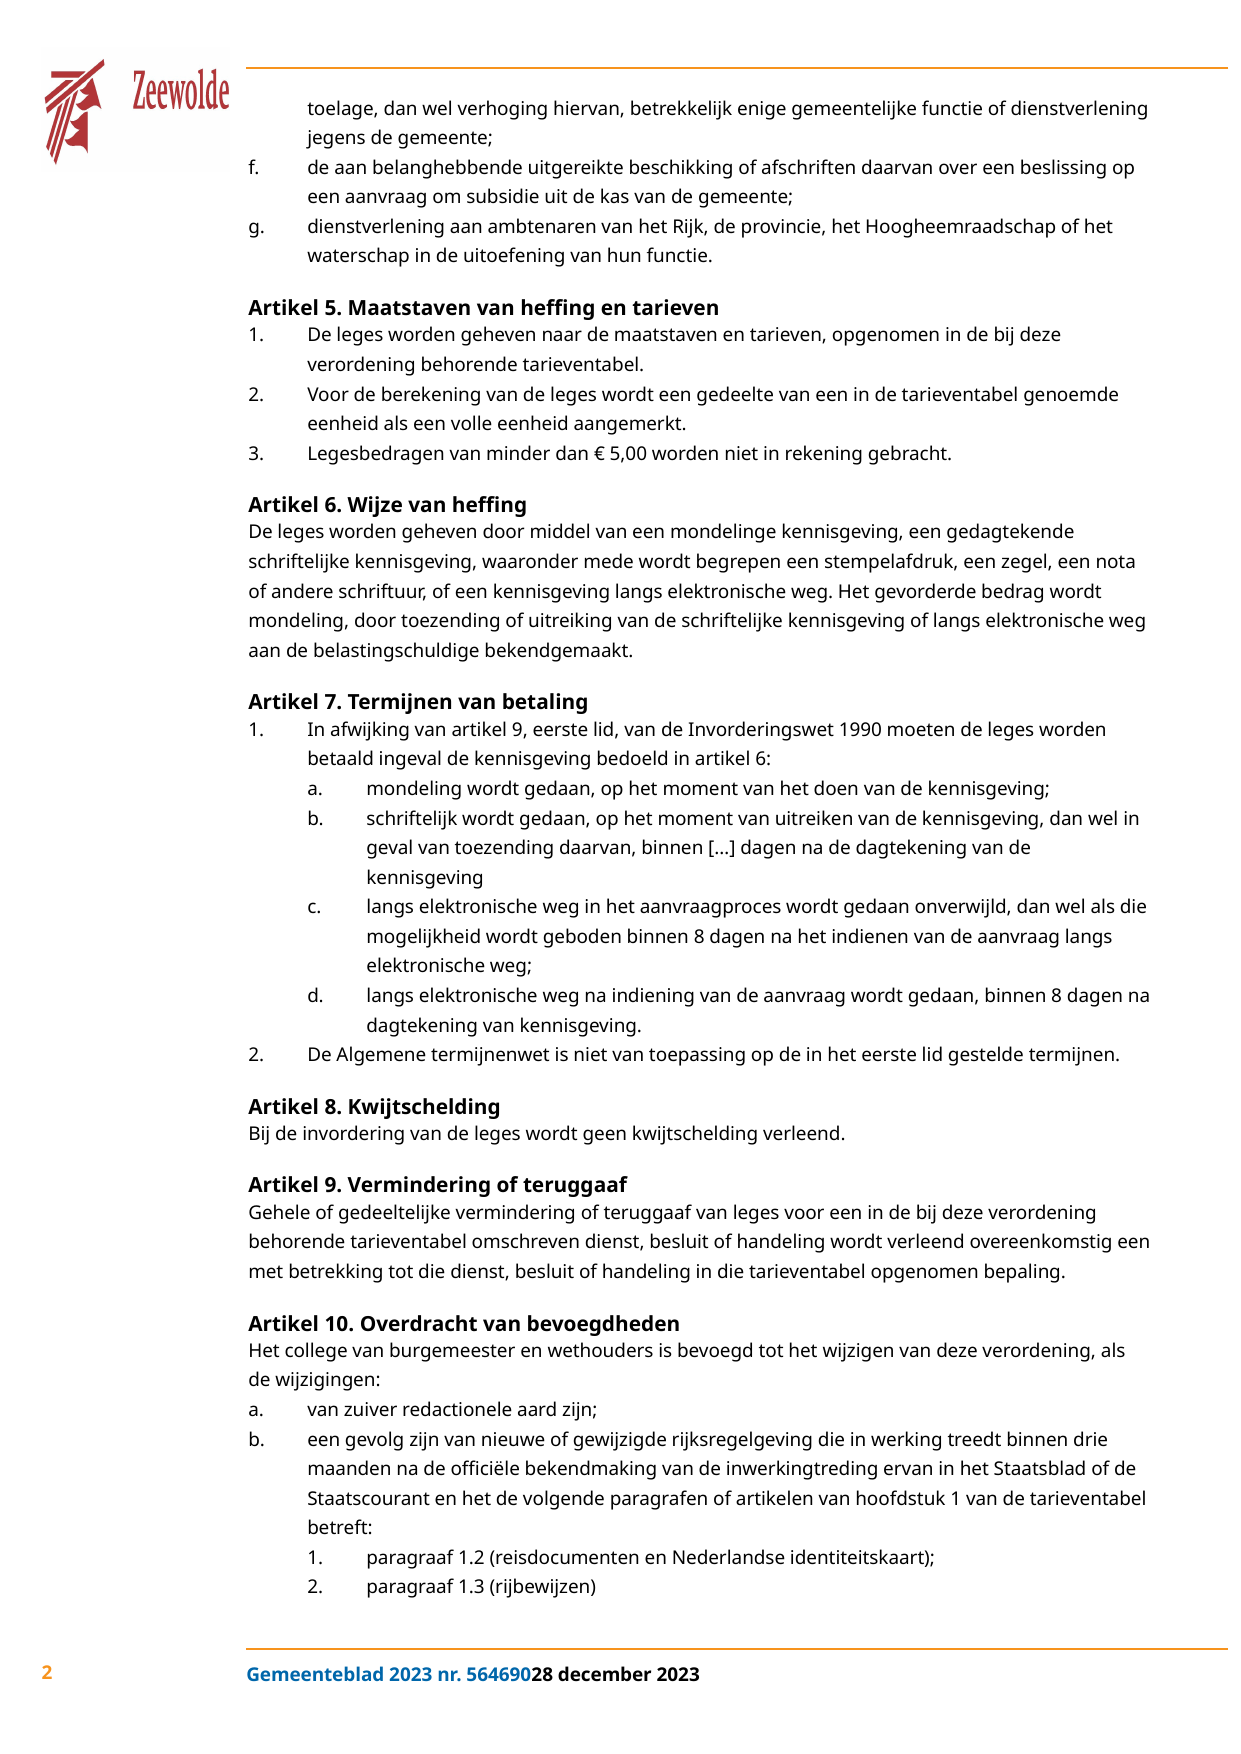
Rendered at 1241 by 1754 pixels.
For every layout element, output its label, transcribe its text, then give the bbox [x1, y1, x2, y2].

list een gevolg zijn van nieuwe of gewijzigde rijksregelgeving die in werking treedt binnen drie maanden na de officiële bekendmaking van de inwerkingtreding ervan in het Staatsblad of de Staatscourant en het de volgende paragrafen of artikelen van hoofdstuk 1 van de tarieventabel betreft: [248, 1426, 1152, 1540]
text Artikel 6. Wijze van heffing [248, 490, 1152, 519]
list Legesbedragen van minder dan € 5,00 worden niet in rekening gebracht. [248, 440, 1152, 466]
text Het college van burgemeester en wethouders is bevoegd tot het wijzigen van deze verordening, als de wijzigingen: [248, 1337, 1152, 1392]
text Bij de invordering van de leges wordt geen kwijtschelding verleend. [248, 1120, 1152, 1146]
list paragraaf 1.3 (rijbewijzen) [307, 1574, 1152, 1599]
list dienstverlening aan ambtenaren van het Rijk, de provincie, het Hoogheemraadschap of het waterschap in de uitoefening van hun functie. [248, 213, 1152, 268]
list mondeling wordt gedaan, op het moment van het doen van de kennisgeving; [307, 775, 1152, 801]
text Artikel 9. Vermindering of teruggaaf [248, 1171, 1152, 1199]
text Artikel 5. Maatstaven van heffing en tarieven [248, 293, 1152, 322]
list langs elektronische weg in het aanvraagproces wordt gedaan onverwijld, dan wel als die mogelijkheid wordt geboden binnen 8 dagen na het indienen van de aanvraag langs elektronische weg; [307, 893, 1152, 978]
list toelage, dan wel verhoging hiervan, betrekkelijk enige gemeentelijke functie of dienstverlening jegens de gemeente; [248, 95, 1152, 150]
text Artikel 7. Termijnen van betaling [248, 687, 1152, 716]
list De Algemene termijnenwet is niet van toepassing op de in het eerste lid gestelde termijnen. [248, 1041, 1152, 1067]
text Artikel 10. Overdracht van bevoegdheden [248, 1309, 1152, 1337]
list van zuiver redactionele aard zijn; [248, 1396, 1152, 1422]
text Artikel 8. Kwijtschelding [248, 1092, 1152, 1120]
list langs elektronische weg na indiening van de aanvraag wordt gedaan, binnen 8 dagen na dagtekening van kennisgeving. [307, 982, 1152, 1037]
text Gehele of gedeeltelijke vermindering of teruggaaf van leges voor een in de bij deze verordening behorende tarieventabel omschreven dienst, besluit of handeling wordt verleend overeenkomstig een met betrekking tot die dienst, besluit of handeling in die tarieventabel opgenomen bepaling. [248, 1199, 1152, 1284]
list De leges worden geheven naar de maatstaven en tarieven, opgenomen in de bij deze verordening behorende tarieventabel. [248, 322, 1152, 377]
text De leges worden geheven door middel van een mondelinge kennisgeving, een gedagtekende schriftelijke kennisgeving, waaronder mede wordt begrepen een stempelafdruk, een zegel, een nota of andere schriftuur, of een kennisgeving langs elektronische weg. Het gevorderde bedrag wordt mondeling, door toezending of uitreiking van de schriftelijke kennisgeving of langs elektronische weg aan de belastingschuldige bekendgemaakt. [248, 519, 1152, 663]
list In afwijking van artikel 9, eerste lid, van de Invorderingswet 1990 moeten de leges worden betaald ingeval de kennisgeving bedoeld in artikel 6: [248, 716, 1152, 771]
list schriftelijk wordt gedaan, op het moment van uitreiken van de kennisgeving, dan wel in geval van toezending daarvan, binnen […] dagen na de dagtekening van de kennisgeving [307, 805, 1152, 889]
list de aan belanghebbende uitgereikte beschikking of afschriften daarvan over een beslissing op een aanvraag om subsidie uit de kas van de gemeente; [248, 154, 1152, 209]
list Voor de berekening van de leges wordt een gedeelte van een in de tarieventabel genoemde eenheid als een volle eenheid aangemerkt. [248, 381, 1152, 436]
picture [41, 47, 231, 172]
list paragraaf 1.2 (reisdocumenten en Nederlandse identiteitskaart); [307, 1544, 1152, 1570]
